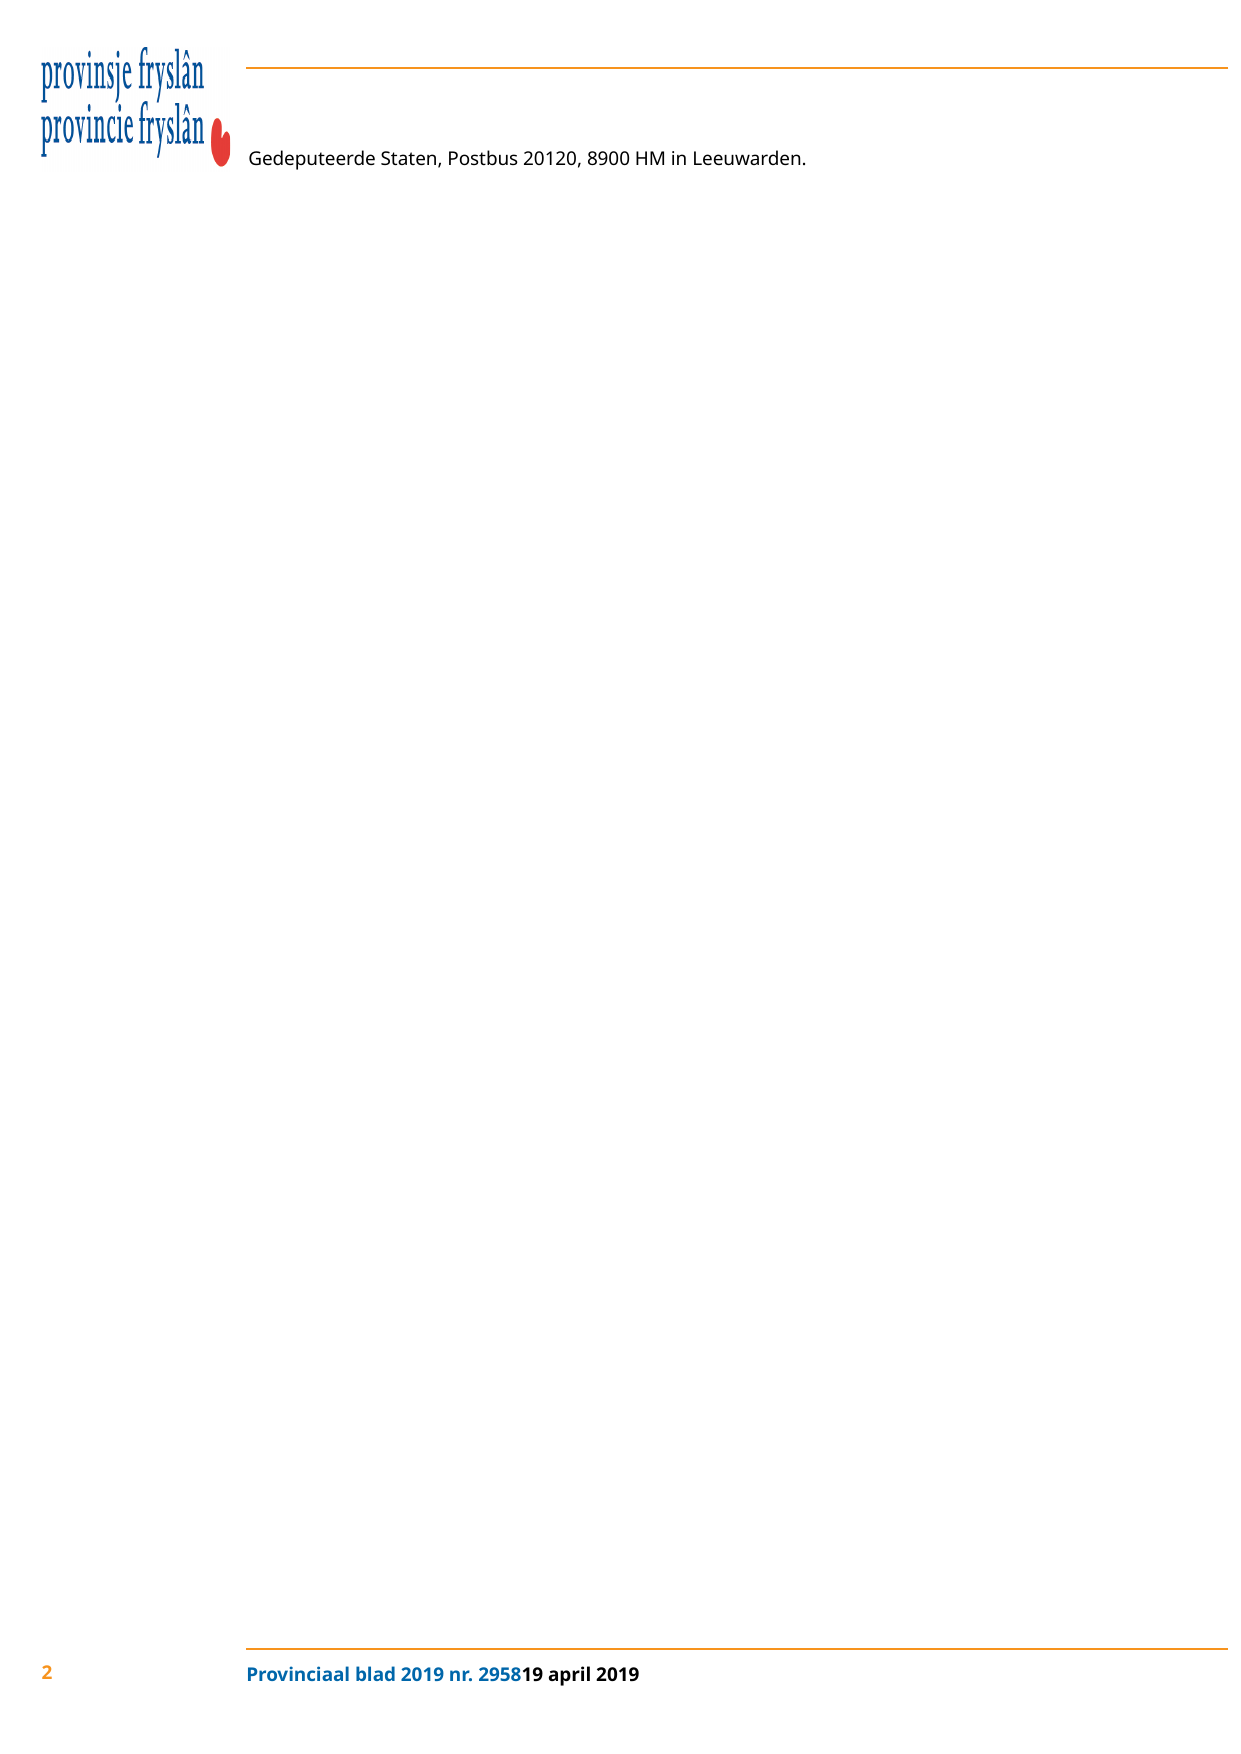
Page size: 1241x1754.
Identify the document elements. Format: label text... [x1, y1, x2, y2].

picture [41, 47, 231, 172]
text Gedeputeerde Staten, Postbus 20120, 8900 HM in Leeuwarden. [248, 145, 1152, 171]
